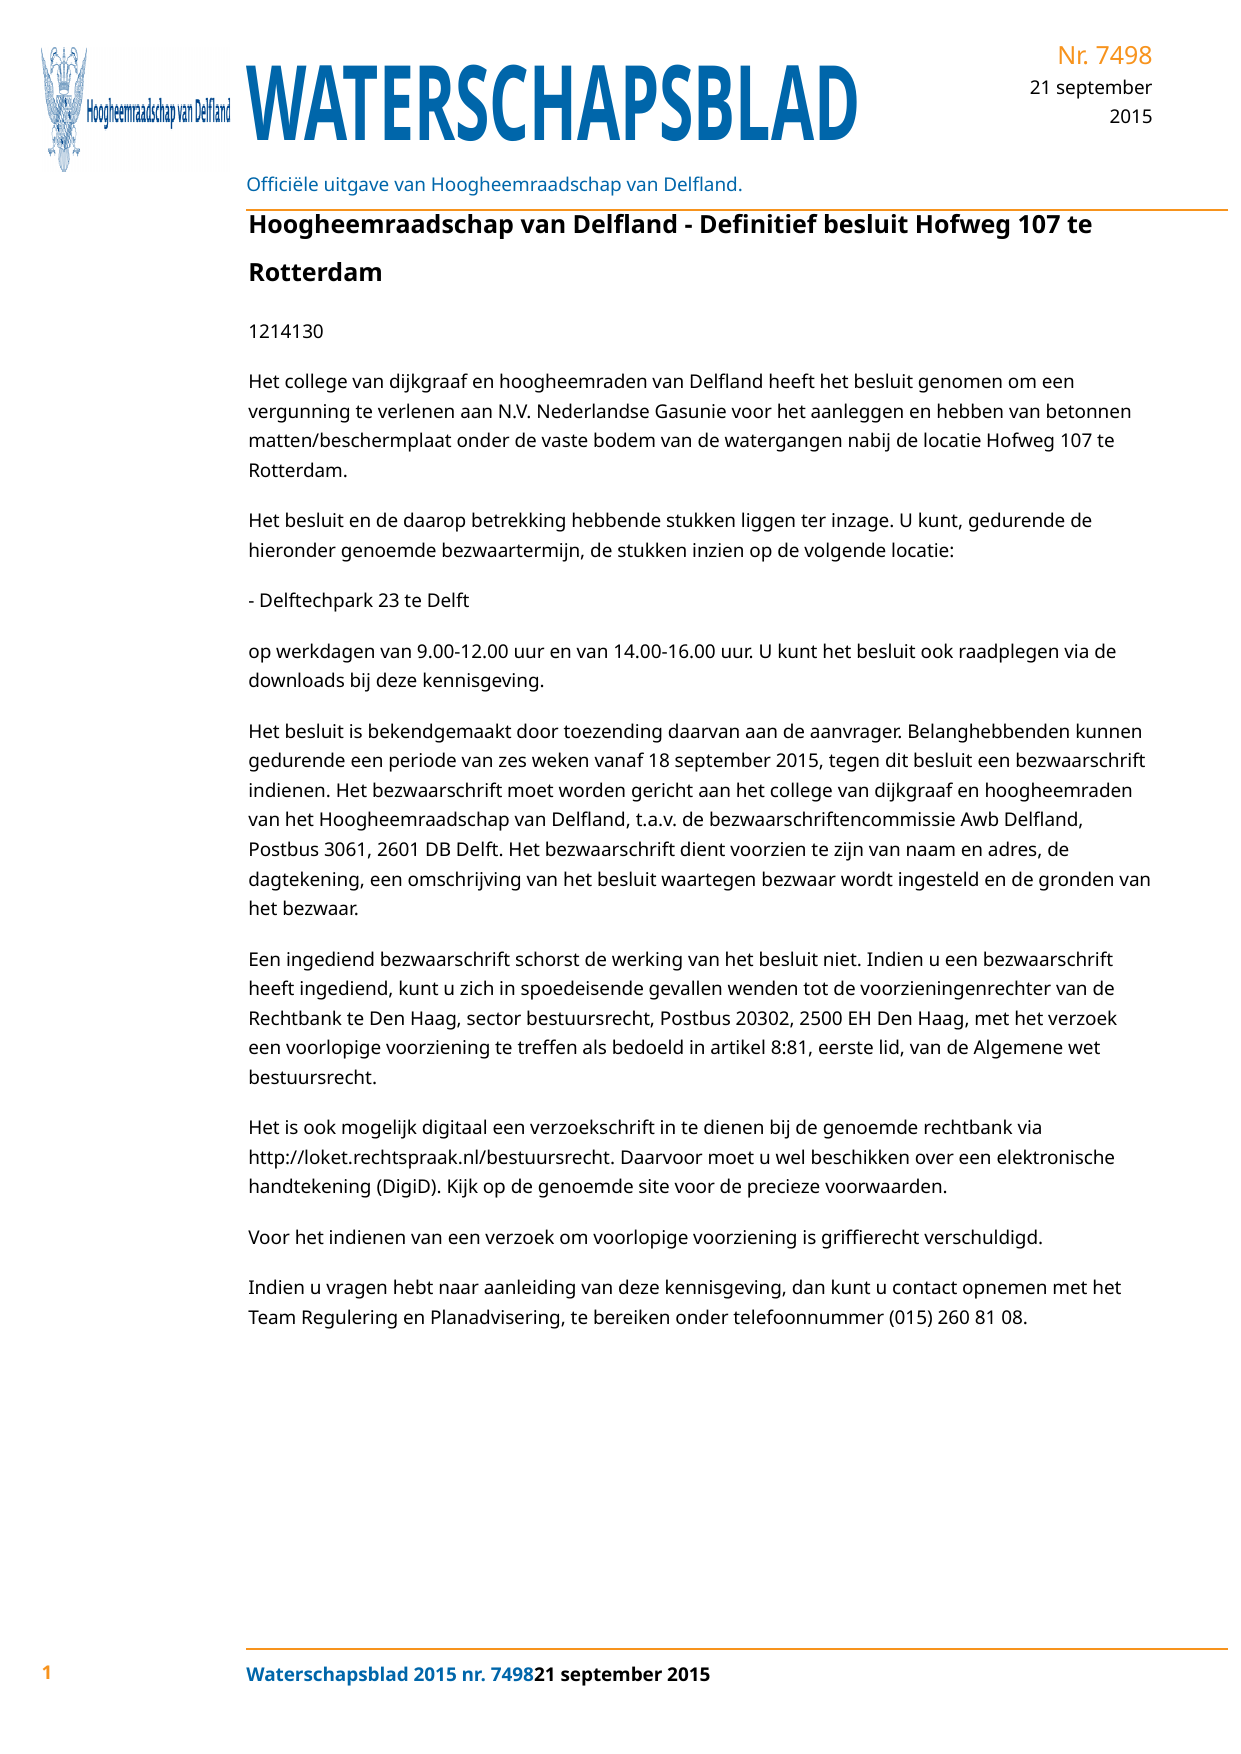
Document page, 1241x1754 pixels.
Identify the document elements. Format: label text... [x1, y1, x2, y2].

text Het besluit en de daarop betrekking hebbende stukken liggen ter inzage. U kunt, gedurende de hieronder genoemde bezwaartermijn, de stukken inzien op de volgende locatie: [248, 507, 1152, 563]
text Hoogheemraadschap van Delfland - Definitief besluit Hofweg 107 te Rotterdam [248, 211, 1152, 288]
picture [41, 47, 231, 172]
text Indien u vragen hebt naar aanleiding van deze kennisgeving, dan kunt u contact opnemen met het Team Regulering en Planadvisering, te bereiken onder telefoonnummer (015) 260 81 08. [248, 1274, 1152, 1330]
text Het college van dijkgraaf en hoogheemraden van Delfland heeft het besluit genomen om een vergunning te verlenen aan N.V. Nederlandse Gasunie voor het aanleggen en hebben van betonnen matten/beschermplaat onder de vaste bodem van de watergangen nabij de locatie Hofweg 107 te Rotterdam. [248, 368, 1152, 483]
text - Delftechpark 23 te Delft [248, 587, 1152, 613]
text Voor het indienen van een verzoek om voorlopige voorziening is griffierecht verschuldigd. [248, 1224, 1152, 1250]
text op werkdagen van 9.00-12.00 uur en van 14.00-16.00 uur. U kunt het besluit ook raadplegen via de downloads bij deze kennisgeving. [248, 638, 1152, 693]
text Het besluit is bekendgemaakt door toezending daarvan aan de aanvrager. Belanghebbenden kunnen gedurende een periode van zes weken vanaf 18 september 2015, tegen dit besluit een bezwaarschrift indienen. Het bezwaarschrift moet worden gericht aan het college van dijkgraaf en hoogheemraden van het Hoogheemraadschap van Delfland, t.a.v. de bezwaarschriftencommissie Awb Delfland, Postbus 3061, 2601 DB Delft. Het bezwaarschrift dient voorzien te zijn van naam en adres, de dagtekening, een omschrijving van het besluit waartegen bezwaar wordt ingesteld en de gronden van het bezwaar. [248, 718, 1152, 921]
text Een ingediend bezwaarschrift schorst de werking van het besluit niet. Indien u een bezwaarschrift heeft ingediend, kunt u zich in spoedeisende gevallen wenden tot de voorzieningenrechter van de Rechtbank te Den Haag, sector bestuursrecht, Postbus 20302, 2500 EH Den Haag, met het verzoek een voorlopige voorziening te treffen als bedoeld in artikel 8:81, eerste lid, van de Algemene wet bestuursrecht. [248, 946, 1152, 1090]
text 1214130 [248, 318, 1152, 344]
text Het is ook mogelijk digitaal een verzoekschrift in te dienen bij de genoemde rechtbank via http://loket.rechtspraak.nl/bestuursrecht. Daarvoor moet u wel beschikken over een elektronische handtekening (DigiD). Kijk op de genoemde site voor de precieze voorwaarden. [248, 1114, 1152, 1199]
